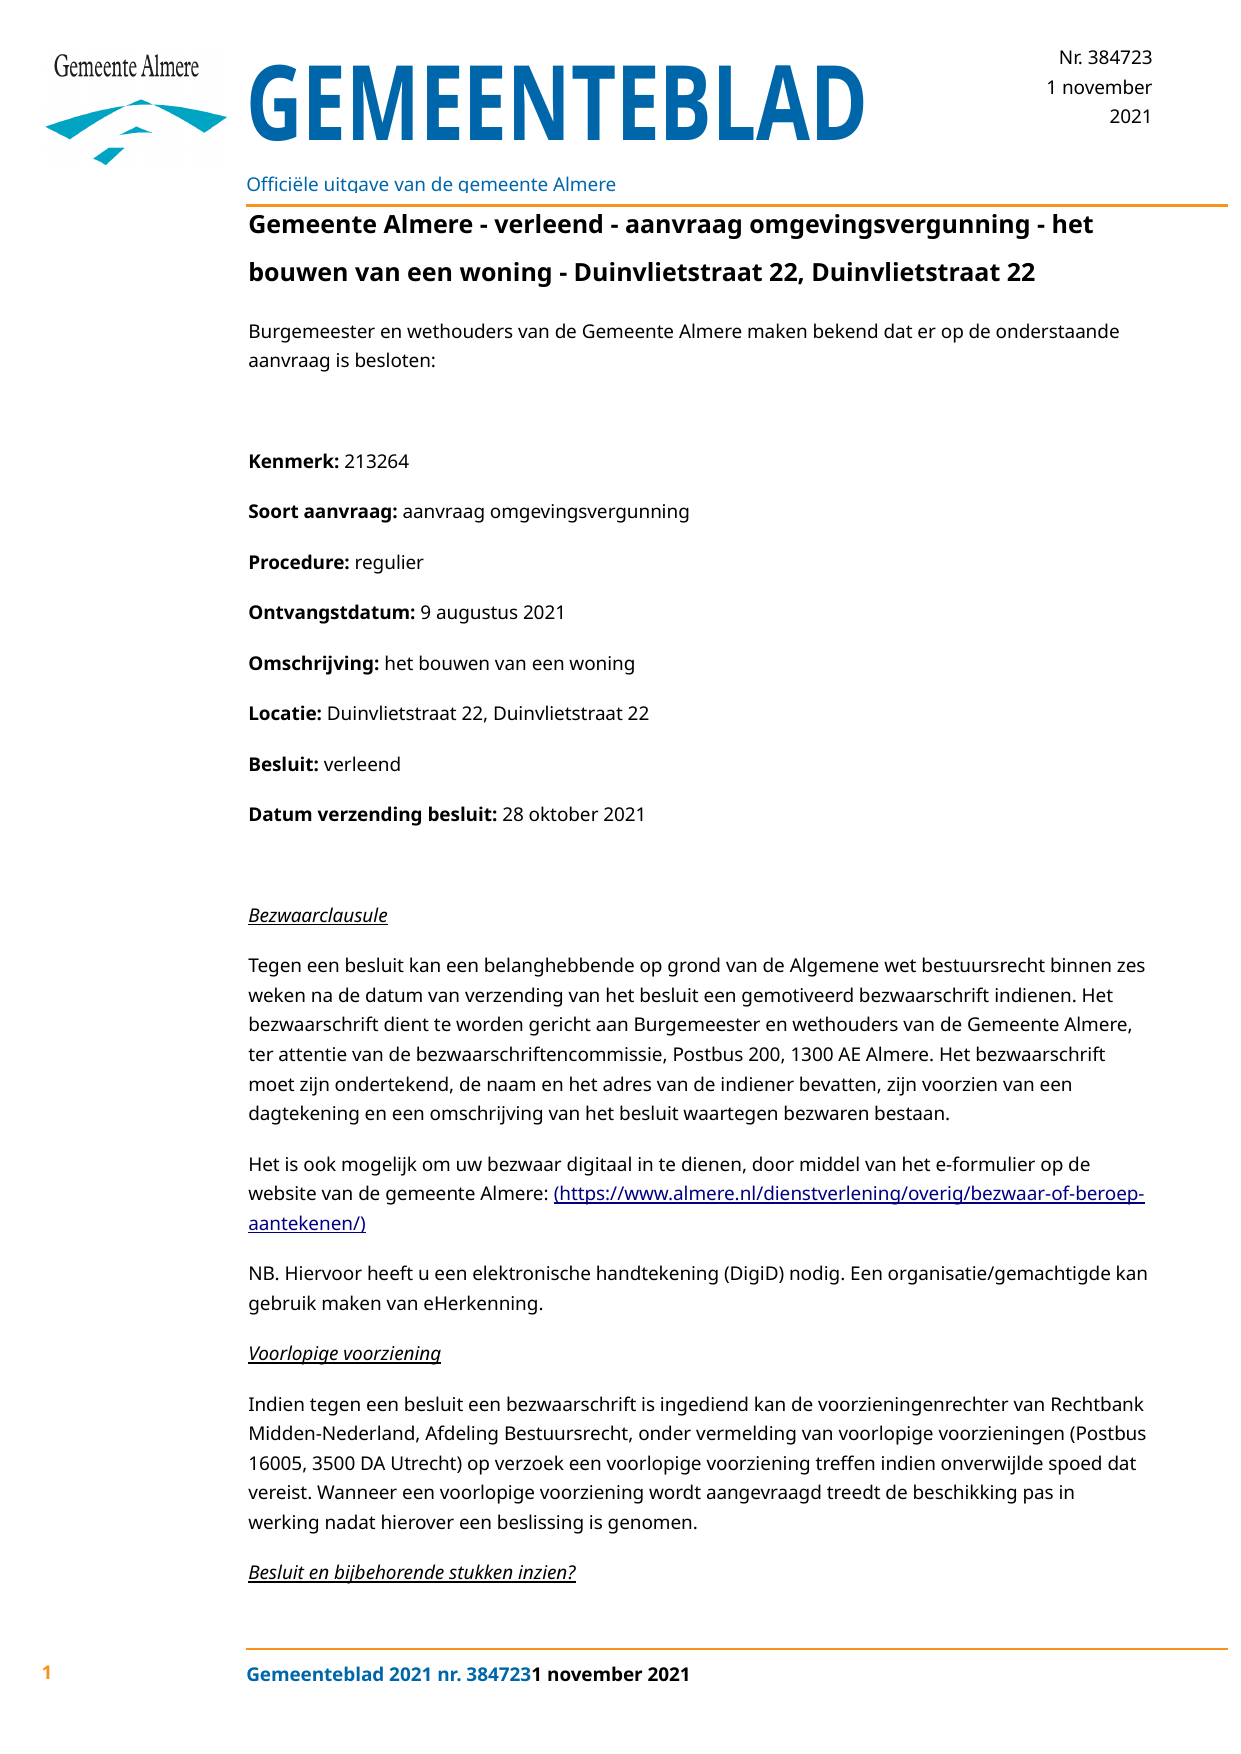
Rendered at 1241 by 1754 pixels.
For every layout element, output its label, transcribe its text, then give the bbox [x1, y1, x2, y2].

text Voorlopige voorziening [248, 1340, 1152, 1366]
picture [41, 47, 231, 172]
text Ontvangstdatum: 9 augustus 2021 [248, 599, 1152, 625]
text Omschrijving: het bouwen van een woning [248, 650, 1152, 676]
text NB. Hiervoor heeft u een elektronische handtekening (DigiD) nodig. Een organisatie/gemachtigde kan gebruik maken van eHerkenning. [248, 1260, 1152, 1316]
text Besluit: verleend [248, 751, 1152, 777]
text Procedure: regulier [248, 549, 1152, 575]
text Burgemeester en wethouders van de Gemeente Almere maken bekend dat er op de onderstaande aanvraag is besloten: [248, 318, 1152, 373]
text Kenmerk: 213264 [248, 448, 1152, 474]
text Tegen een besluit kan een belanghebbende op grond van de Algemene wet bestuursrecht binnen zes weken na de datum van verzending van het besluit een gemotiveerd bezwaarschrift indienen. Het bezwaarschrift dient te worden gericht aan Burgemeester en wethouders van de Gemeente Almere, ter attentie van de bezwaarschriftencommissie, Postbus 200, 1300 AE Almere. Het bezwaarschrift moet zijn ondertekend, de naam en het adres van de indiener bevatten, zijn voorzien van een dagtekening en een omschrijving van het besluit waartegen bezwaren bestaan. [248, 952, 1152, 1126]
text Bezwaarclausule [248, 902, 1152, 928]
text Besluit en bijbehorende stukken inzien? [248, 1559, 1152, 1585]
text Het is ook mogelijk om uw bezwaar digitaal in te dienen, door middel van het e-formulier op de website van de gemeente Almere: (https://www.almere.nl/dienstverlening/overig/bezwaar-of-beroep-aantekenen/) [248, 1151, 1152, 1236]
text Gemeente Almere - verleend - aanvraag omgevingsvergunning - het bouwen van een woning - Duinvlietstraat 22, Duinvlietstraat 22 [248, 207, 1152, 288]
text Locatie: Duinvlietstraat 22, Duinvlietstraat 22 [248, 700, 1152, 726]
text Datum verzending besluit: 28 oktober 2021 [248, 801, 1152, 827]
text Soort aanvraag: aanvraag omgevingsvergunning [248, 499, 1152, 524]
text Indien tegen een besluit een bezwaarschrift is ingediend kan de voorzieningenrechter van Rechtbank Midden-Nederland, Afdeling Bestuursrecht, onder vermelding van voorlopige voorzieningen (Postbus 16005, 3500 DA Utrecht) op verzoek een voorlopige voorziening treffen indien onverwijlde spoed dat vereist. Wanneer een voorlopige voorziening wordt aangevraagd treedt de beschikking pas in werking nadat hierover een beslissing is genomen. [248, 1391, 1152, 1535]
